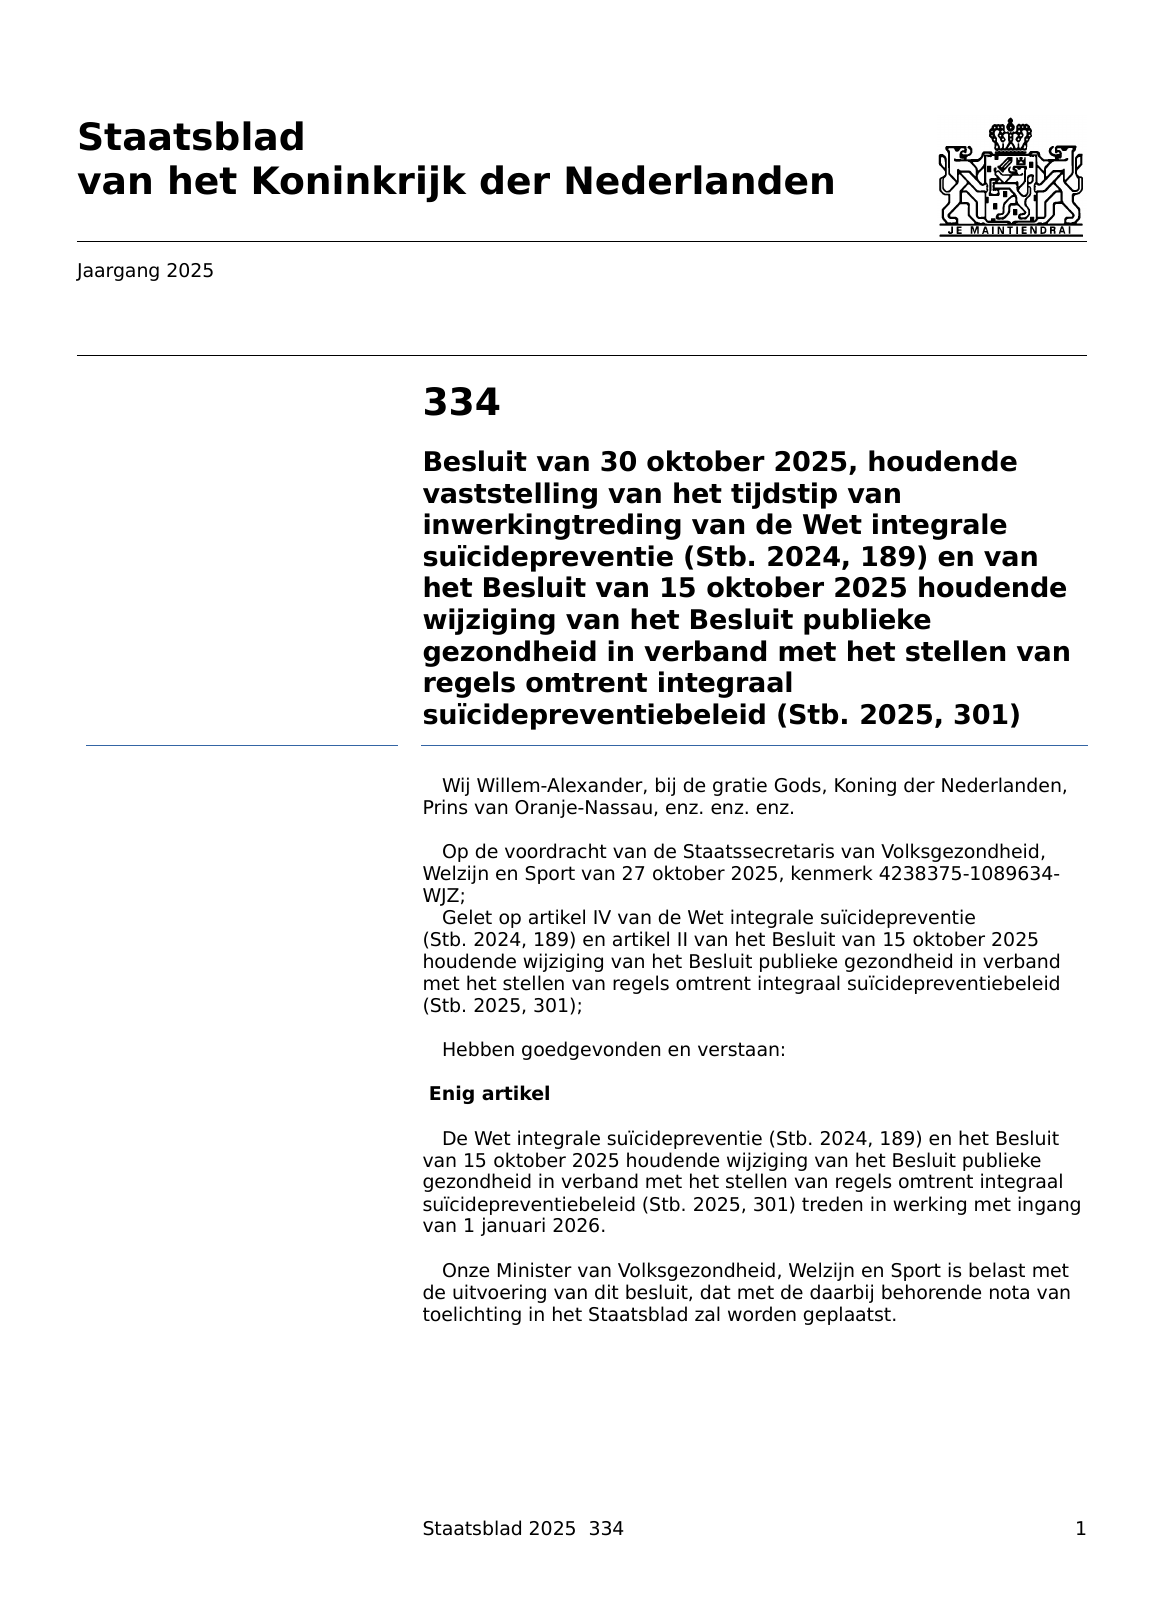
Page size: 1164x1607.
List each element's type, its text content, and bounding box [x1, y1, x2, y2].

text Op de voordracht van de Staatssecretaris van Volksgezondheid, Welzijn en Sport van 27 oktober 2025, kenmerk 4238375-1089634-WJZ; [422, 841, 1087, 907]
text Wij Willem-Alexander, bij de gratie Gods, Koning der Nederlanden, Prins van Oranje-Nassau, enz. enz. enz. [422, 775, 1087, 819]
table_header Staatsblad van het Koninkrijk der Nederlanden [77, 100, 886, 241]
table_cell Jaargang 2025 [77, 242, 1087, 355]
subtitle Enig artikel [422, 1083, 1087, 1105]
text Gelet op artikel IV van de Wet integrale suïcidepreventie (Stb. 2024, 189) en artikel II van het Besluit van 15 oktober 2025 houdende wijziging van het Besluit publieke gezondheid in verband met het stellen van regels omtrent integraal suïcidepreventiebeleid (Stb. 2025, 301); [422, 907, 1087, 1017]
table_header [886, 100, 1087, 241]
picture [936, 115, 1087, 240]
text De Wet integrale suïcidepreventie (Stb. 2024, 189) en het Besluit van 15 oktober 2025 houdende wijziging van het Besluit publieke gezondheid in verband met het stellen van regels omtrent integraal suïcidepreventiebeleid (Stb. 2025, 301) treden in werking met ingang van 1 januari 2026. [422, 1127, 1087, 1237]
subtitle 334 [422, 381, 1087, 424]
text Onze Minister van Volksgezondheid, Welzijn en Sport is belast met de uitvoering van dit besluit, dat met de daarbij behorende nota van toelichting in het Staatsblad zal worden geplaatst. [422, 1259, 1087, 1326]
text Hebben goedgevonden en verstaan: [422, 1039, 1087, 1061]
text Besluit van 30 oktober 2025, houdende vaststelling van het tijdstip van inwerkingtreding van de Wet integrale suïcidepreventie (Stb. 2024, 189) en van het Besluit van 15 oktober 2025 houdende wijziging van het Besluit publieke gezondheid in verband met het stellen van regels omtrent integraal suïcidepreventiebeleid (Stb. 2025, 301) [422, 447, 1087, 731]
